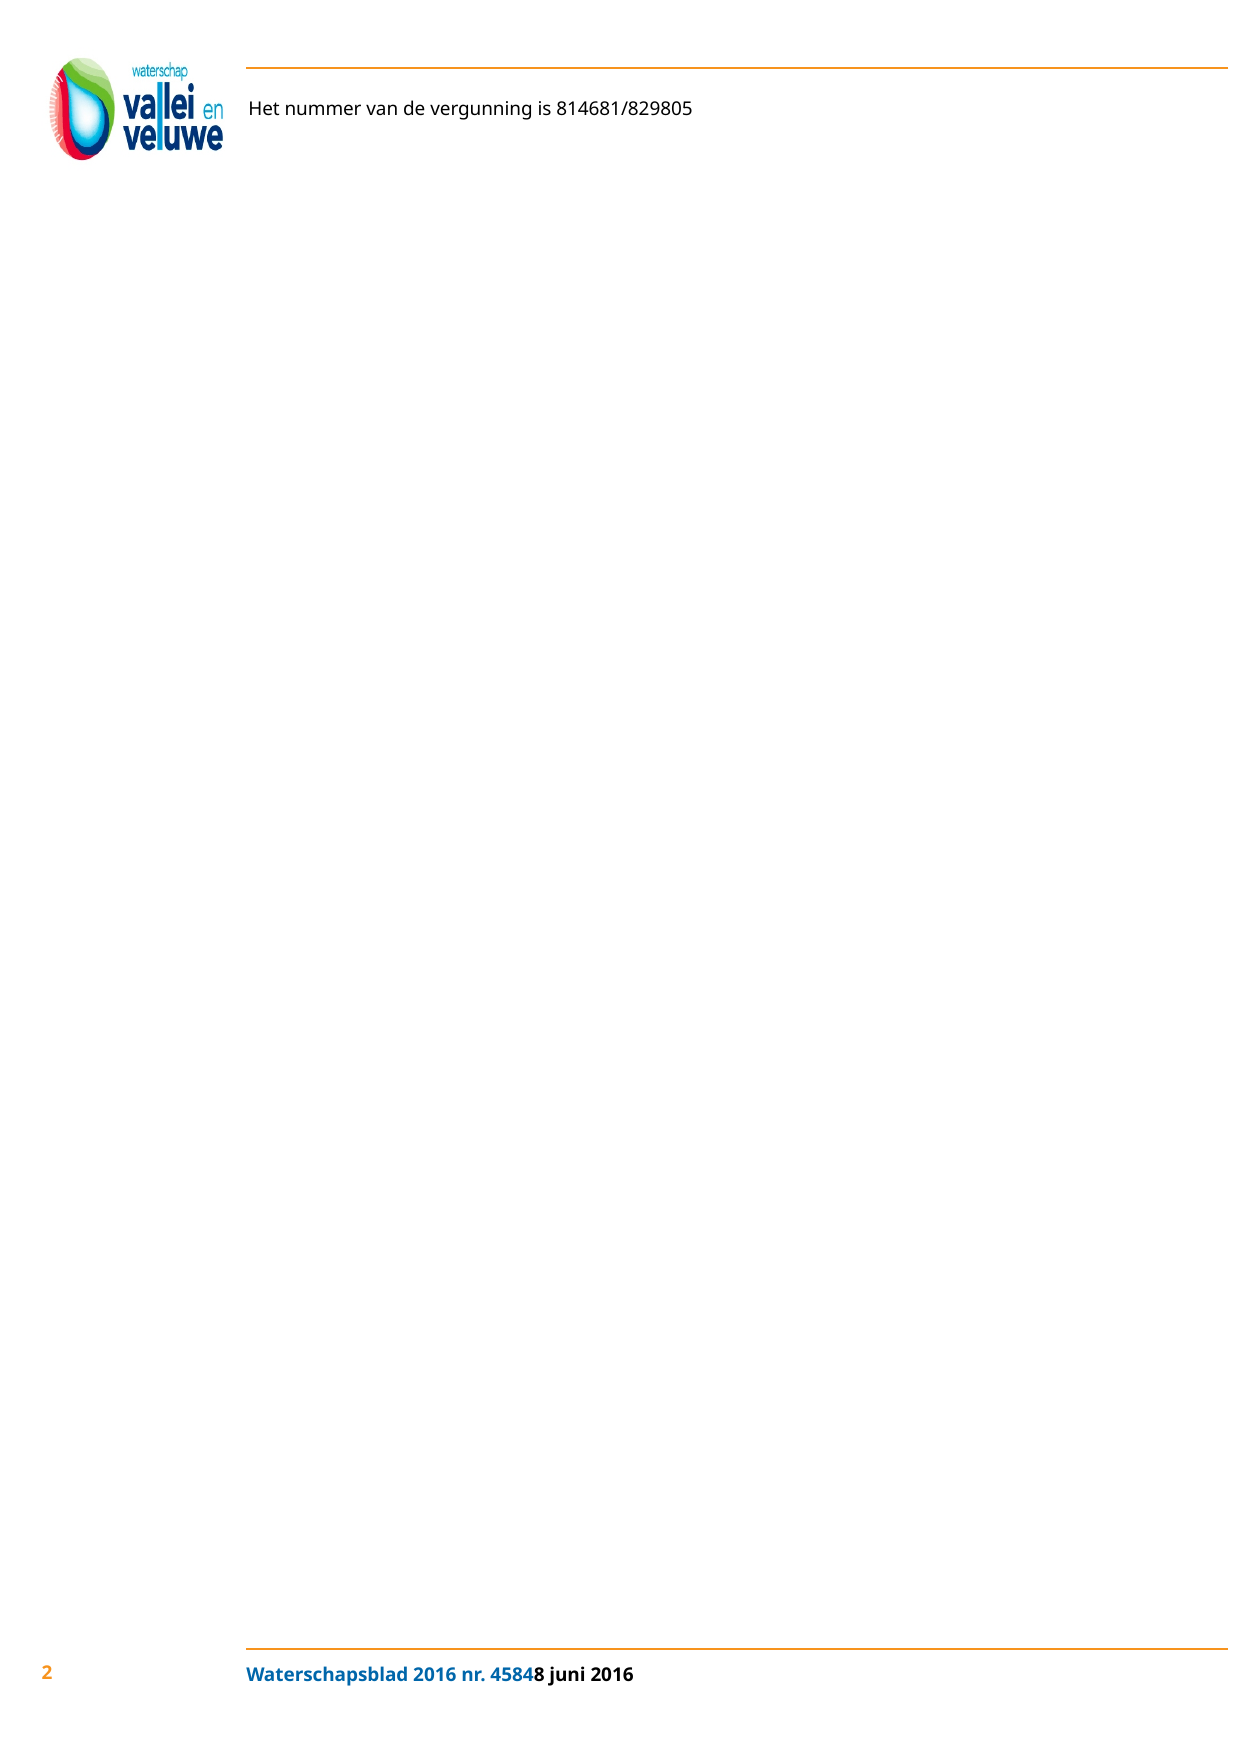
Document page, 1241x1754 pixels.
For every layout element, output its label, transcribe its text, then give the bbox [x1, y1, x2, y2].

text Het nummer van de vergunning is 814681/829805 [248, 95, 1152, 121]
picture [41, 47, 231, 172]
